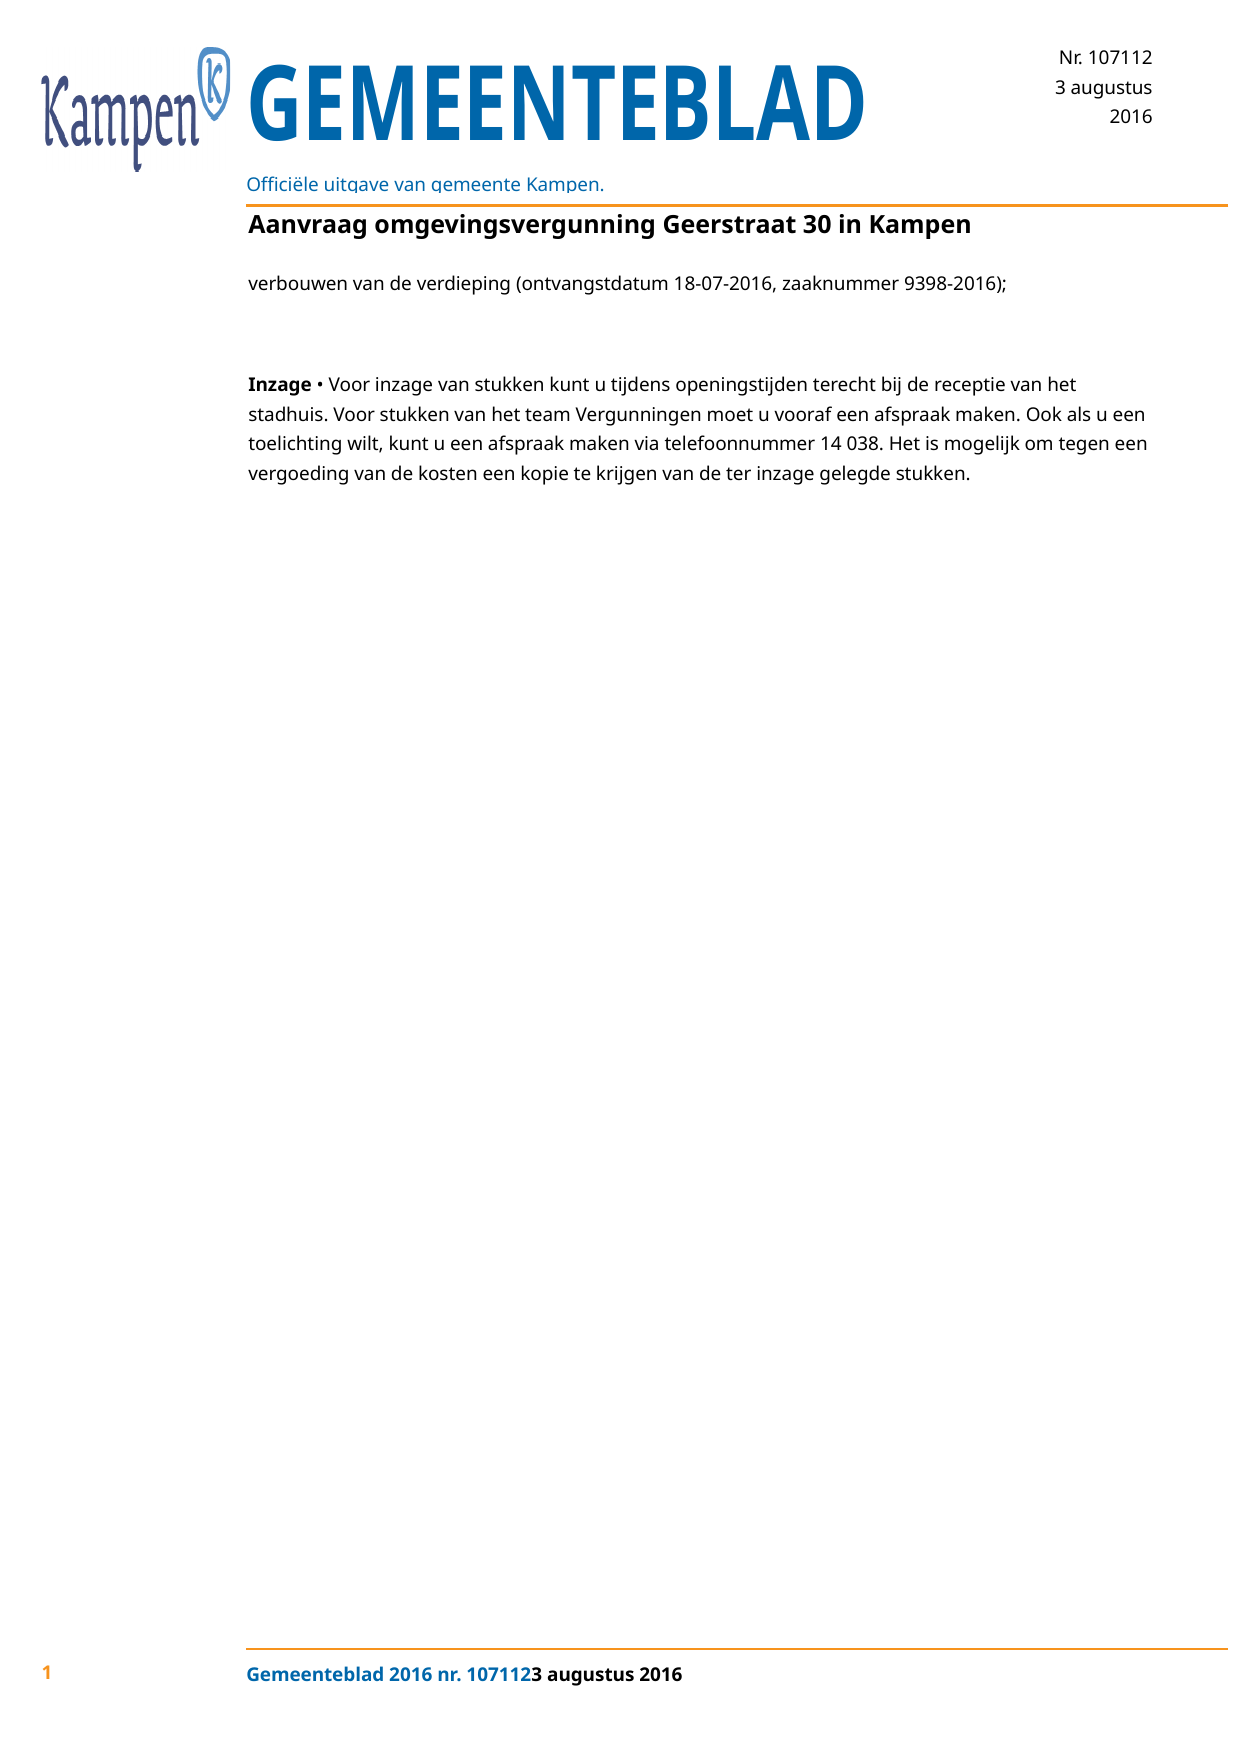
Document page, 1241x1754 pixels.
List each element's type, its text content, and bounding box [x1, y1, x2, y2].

text Inzage • Voor inzage van stukken kunt u tijdens openingstijden terecht bij de receptie van het stadhuis. Voor stukken van het team Vergunningen moet u vooraf een afspraak maken. Ook als u een toelichting wilt, kunt u een afspraak maken via telefoonnummer 14 038. Het is mogelijk om tegen een vergoeding van de kosten een kopie te krijgen van de ter inzage gelegde stukken. [248, 371, 1152, 486]
picture [41, 47, 231, 172]
text verbouwen van de verdieping (ontvangstdatum 18-07-2016, zaaknummer 9398-2016); [248, 270, 1152, 296]
text Aanvraag omgevingsvergunning Geerstraat 30 in Kampen [248, 207, 1152, 241]
